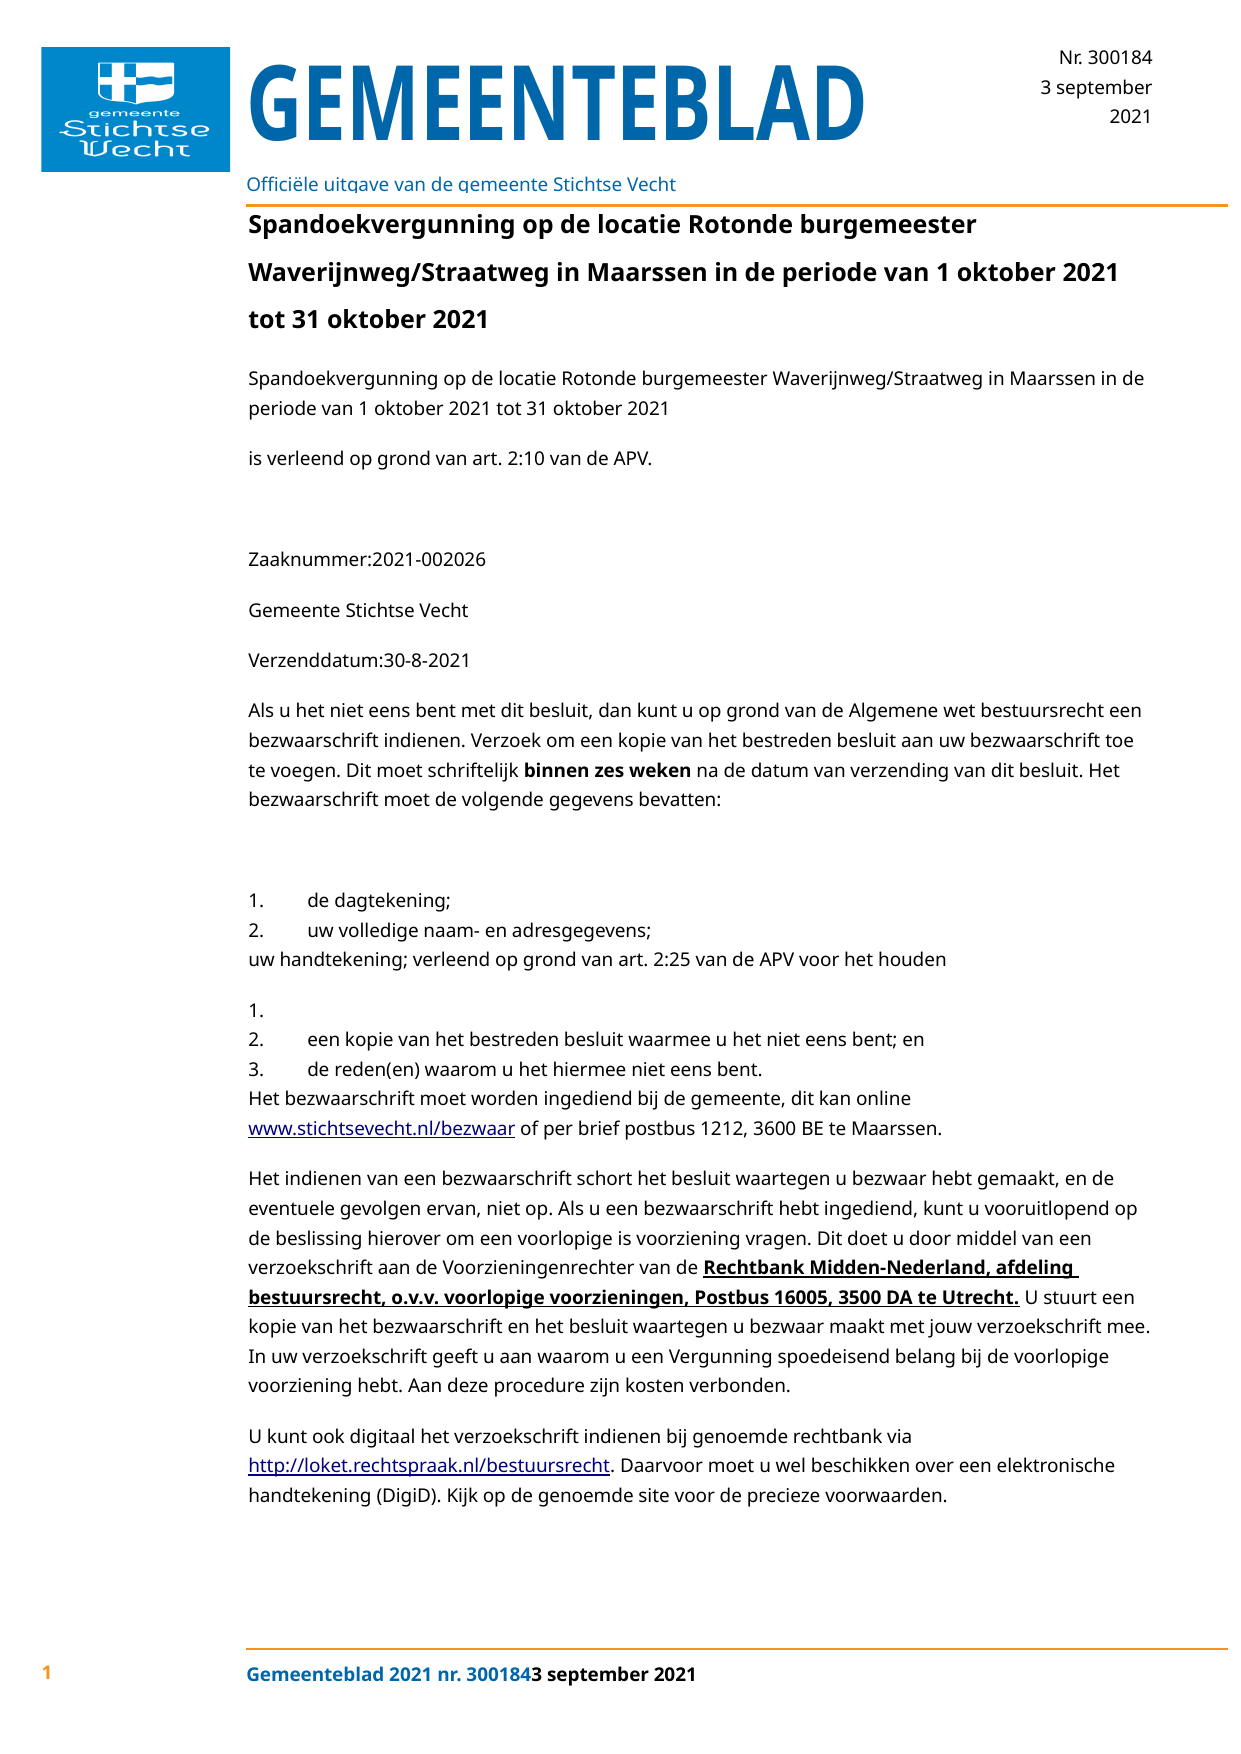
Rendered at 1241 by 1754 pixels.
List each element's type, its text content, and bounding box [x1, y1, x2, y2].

text Spandoekvergunning op de locatie Rotonde burgemeester Waverijnweg/Straatweg in Maarssen in de periode van 1 oktober 2021 tot 31 oktober 2021 [248, 366, 1152, 421]
text is verleend op grond van art. 2:10 van de APV. [248, 446, 1152, 471]
text U kunt ook digitaal het verzoekschrift indienen bij genoemde rechtbank via http://loket.rechtspraak.nl/bestuursrecht. Daarvoor moet u wel beschikken over een elektronische handtekening (DigiD). Kijk op de genoemde site voor de precieze voorwaarden. [248, 1423, 1152, 1508]
text Verzenddatum:30-8-2021 [248, 647, 1152, 673]
list de dagtekening; [248, 887, 1152, 913]
text Gemeente Stichtse Vecht [248, 597, 1152, 622]
list de reden(en) waarom u het hiermee niet eens bent. [248, 1056, 1152, 1082]
text Spandoekvergunning op de locatie Rotonde burgemeester Waverijnweg/Straatweg in Maarssen in de periode van 1 oktober 2021 tot 31 oktober 2021 [248, 207, 1152, 336]
picture [99, 63, 135, 101]
text Als u het niet eens bent met dit besluit, dan kunt u op grond van de Algemene wet bestuursrecht een bezwaarschrift indienen. Verzoek om een kopie van het bestreden besluit aan uw bezwaarschrift toe te voegen. Dit moet schriftelijk binnen zes weken na de datum van verzending van dit besluit. Het bezwaarschrift moet de volgende gegevens bevatten: [248, 698, 1152, 812]
list uw volledige naam- en adresgegevens; [248, 917, 1152, 942]
text uw handtekening; verleend op grond van art. 2:25 van de APV voor het houden [248, 946, 1152, 972]
text Het indienen van een bezwaarschrift schort het besluit waartegen u bezwaar hebt gemaakt, en de eventuele gevolgen ervan, niet op. Als u een bezwaarschrift hebt ingediend, kunt u vooruitlopend op de beslissing hierover om een voorlopige is voorziening vragen. Dit doet u door middel van een verzoekschrift aan de Voorzieningenrechter van de Rechtbank Midden-Nederland, afdeling bestuursrecht, o.v.v. voorlopige voorzieningen, Postbus 16005, 3500 DA te Utrecht. U stuurt een kopie van het bezwaarschrift en het besluit waartegen u bezwaar maakt met jouw verzoekschrift mee. In uw verzoekschrift geeft u aan waarom u een Vergunning spoedeisend belang bij de voorlopige voorziening hebt. Aan deze procedure zijn kosten verbonden. [248, 1166, 1152, 1398]
list een kopie van het bestreden besluit waarmee u het niet eens bent; en [248, 1026, 1152, 1052]
picture [137, 63, 174, 103]
text Zaaknummer:2021-002026 [248, 546, 1152, 572]
text Het bezwaarschrift moet worden ingediend bij de gemeente, dit kan online www.stichtsevecht.nl/bezwaar of per brief postbus 1212, 3600 BE te Maarssen. [248, 1086, 1152, 1141]
